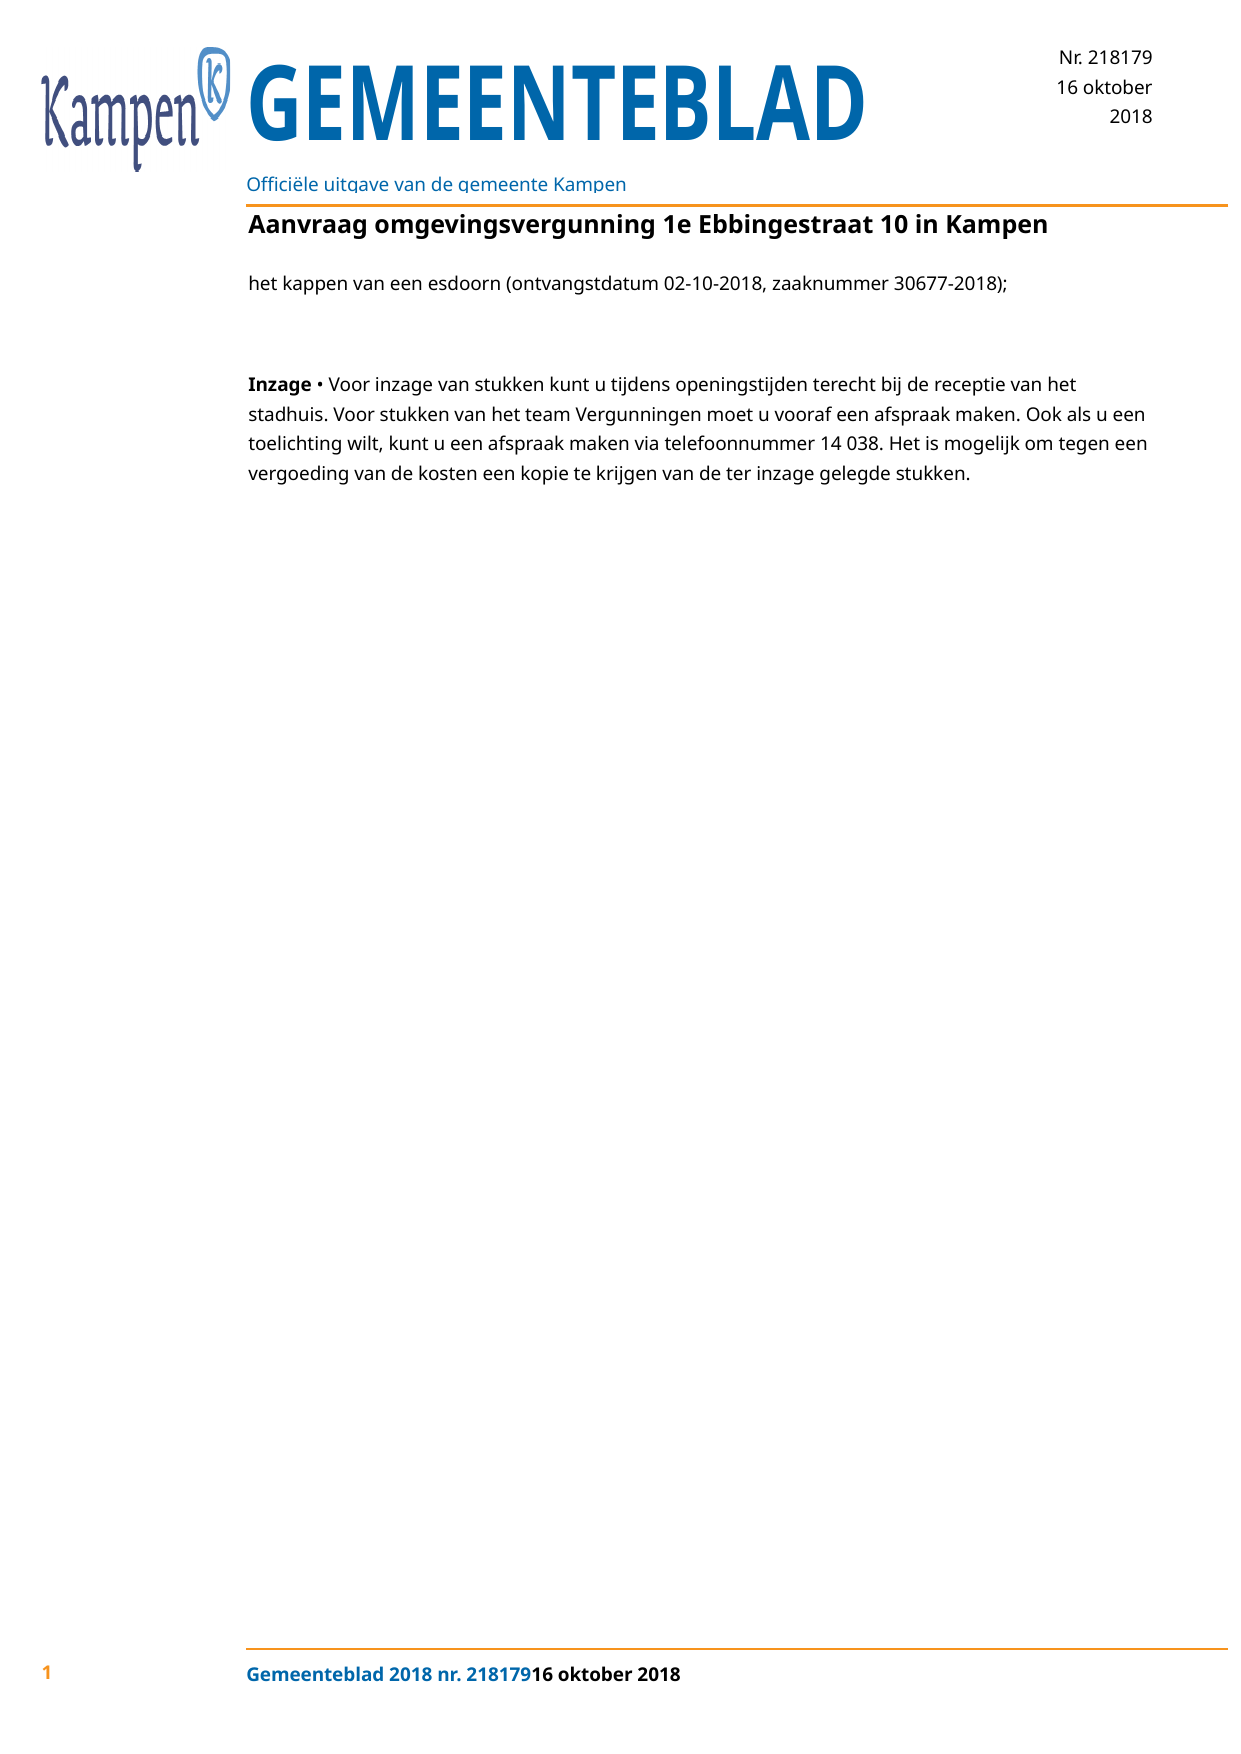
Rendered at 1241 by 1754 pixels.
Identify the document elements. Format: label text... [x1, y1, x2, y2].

picture [41, 47, 231, 172]
text het kappen van een esdoorn (ontvangstdatum 02-10-2018, zaaknummer 30677-2018); [248, 270, 1152, 296]
text Inzage • Voor inzage van stukken kunt u tijdens openingstijden terecht bij de receptie van het stadhuis. Voor stukken van het team Vergunningen moet u vooraf een afspraak maken. Ook als u een toelichting wilt, kunt u een afspraak maken via telefoonnummer 14 038. Het is mogelijk om tegen een vergoeding van de kosten een kopie te krijgen van de ter inzage gelegde stukken. [248, 371, 1152, 486]
text Aanvraag omgevingsvergunning 1e Ebbingestraat 10 in Kampen [248, 207, 1152, 241]
